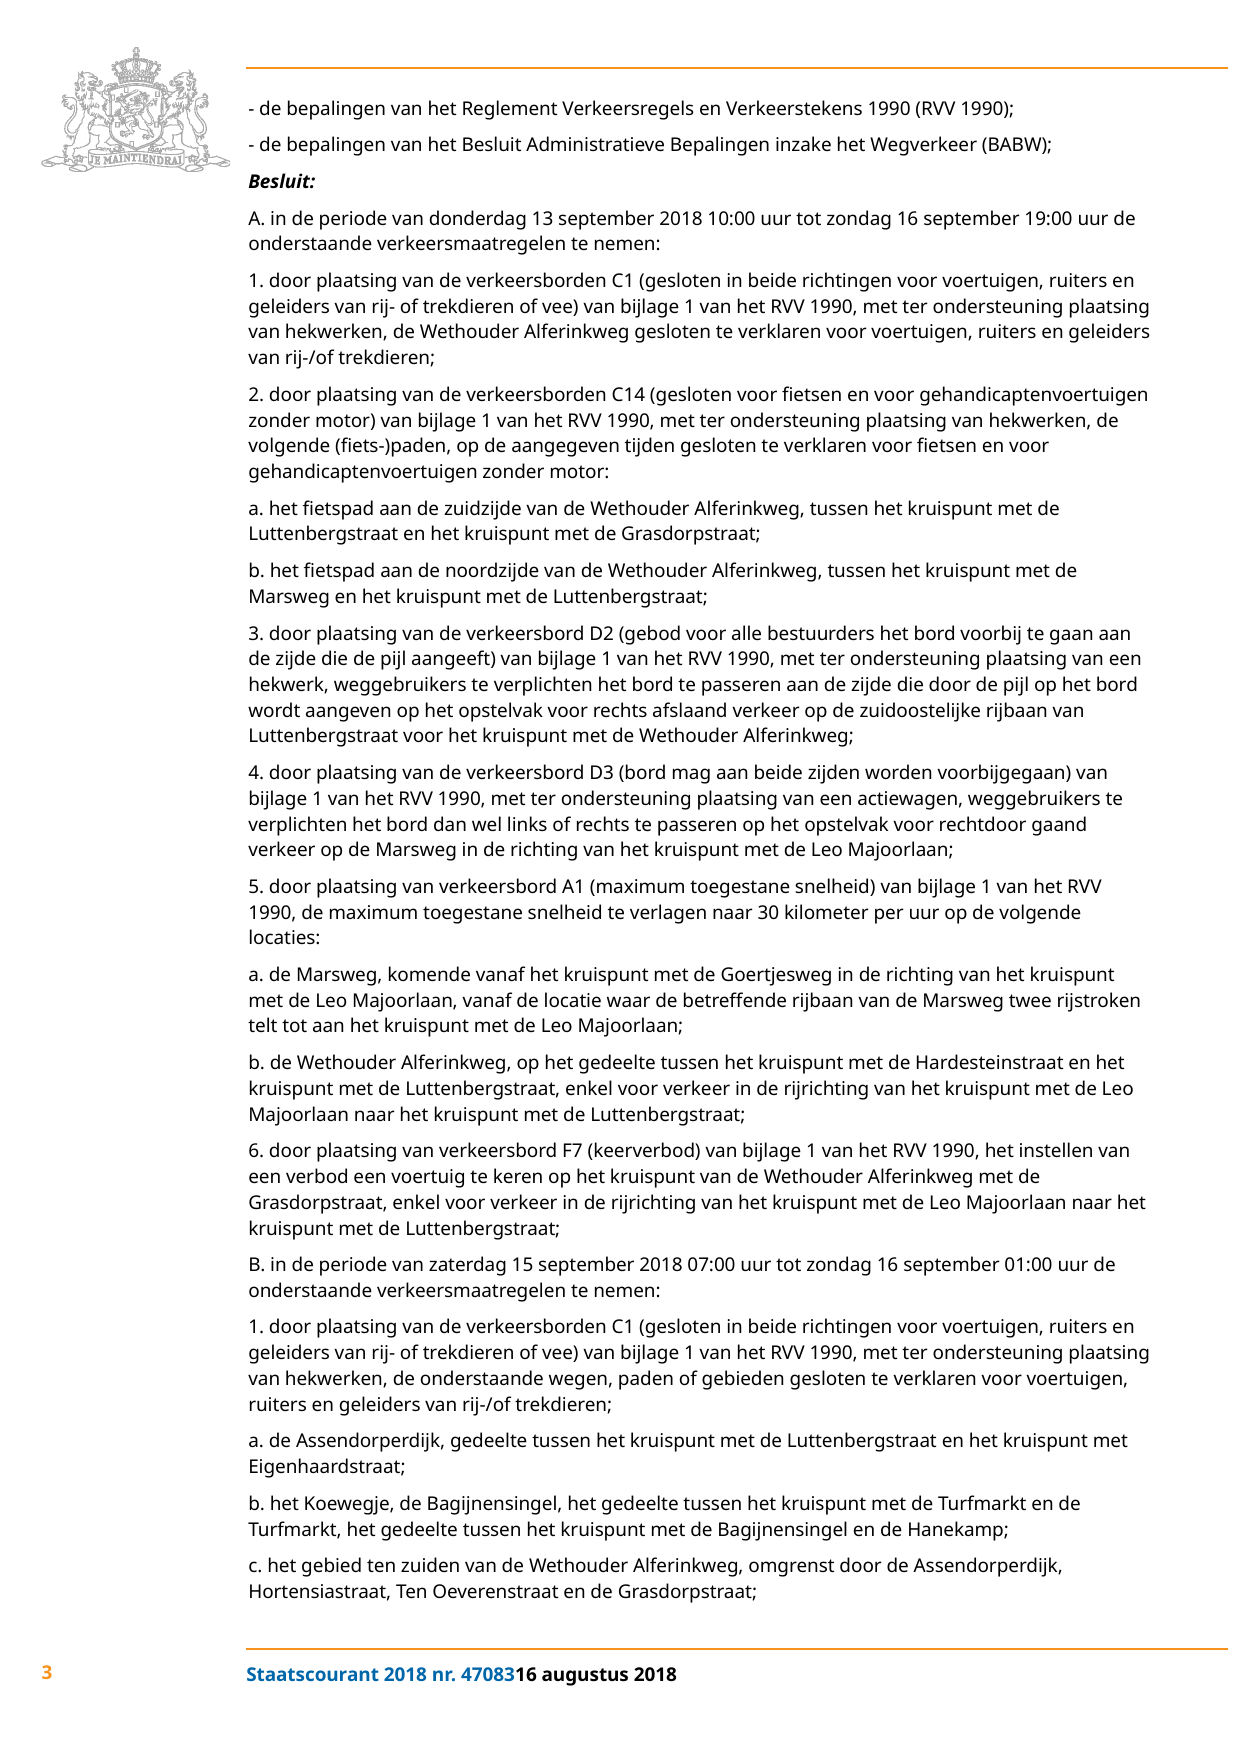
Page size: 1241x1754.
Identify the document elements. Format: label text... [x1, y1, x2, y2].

text Besluit: [248, 168, 1152, 194]
text 5. door plaatsing van verkeersbord A1 (maximum toegestane snelheid) van bijlage 1 van het RVV 1990, de maximum toegestane snelheid te verlagen naar 30 kilometer per uur op de volgende locaties: [248, 873, 1152, 950]
text b. het Koewegje, de Bagijnensingel, het gedeelte tussen het kruispunt met de Turfmarkt en de Turfmarkt, het gedeelte tussen het kruispunt met de Bagijnensingel en de Hanekamp; [248, 1490, 1152, 1541]
text B. in de periode van zaterdag 15 september 2018 07:00 uur tot zondag 16 september 01:00 uur de onderstaande verkeersmaatregelen te nemen: [248, 1251, 1152, 1303]
text 4. door plaatsing van de verkeersbord D3 (bord mag aan beide zijden worden voorbijgegaan) van bijlage 1 van het RVV 1990, met ter ondersteuning plaatsing van een actiewagen, weggebruikers te verplichten het bord dan wel links of rechts te passeren op het opstelvak voor rechtdoor gaand verkeer op de Marsweg in de richting van het kruispunt met de Leo Majoorlaan; [248, 759, 1152, 862]
text b. het fietspad aan de noordzijde van de Wethouder Alferinkweg, tussen het kruispunt met de Marsweg en het kruispunt met de Luttenbergstraat; [248, 557, 1152, 609]
text 3. door plaatsing van de verkeersbord D2 (gebod voor alle bestuurders het bord voorbij te gaan aan de zijde die de pijl aangeeft) van bijlage 1 van het RVV 1990, met ter ondersteuning plaatsing van een hekwerk, weggebruikers te verplichten het bord te passeren aan de zijde die door de pijl op het bord wordt aangeven op het opstelvak voor rechts afslaand verkeer op de zuidoostelijke rijbaan van Luttenbergstraat voor het kruispunt met de Wethouder Alferinkweg; [248, 620, 1152, 748]
text c. het gebied ten zuiden van de Wethouder Alferinkweg, omgrenst door de Assendorperdijk, Hortensiastraat, Ten Oeverenstraat en de Grasdorpstraat; [248, 1552, 1152, 1604]
text 2. door plaatsing van de verkeersborden C14 (gesloten voor fietsen en voor gehandicaptenvoertuigen zonder motor) van bijlage 1 van het RVV 1990, met ter ondersteuning plaatsing van hekwerken, de volgende (fiets-)paden, op de aangegeven tijden gesloten te verklaren voor fietsen en voor gehandicaptenvoertuigen zonder motor: [248, 381, 1152, 484]
text a. de Assendorperdijk, gedeelte tussen het kruispunt met de Luttenbergstraat en het kruispunt met Eigenhaardstraat; [248, 1428, 1152, 1479]
text - de bepalingen van het Reglement Verkeersregels en Verkeerstekens 1990 (RVV 1990); [248, 95, 1152, 121]
text a. de Marsweg, komende vanaf het kruispunt met de Goertjesweg in de richting van het kruispunt met de Leo Majoorlaan, vanaf de locatie waar de betreffende rijbaan van de Marsweg twee rijstroken telt tot aan het kruispunt met de Leo Majoorlaan; [248, 961, 1152, 1038]
text A. in de periode van donderdag 13 september 2018 10:00 uur tot zondag 16 september 19:00 uur de onderstaande verkeersmaatregelen te nemen: [248, 205, 1152, 256]
text 1. door plaatsing van de verkeersborden C1 (gesloten in beide richtingen voor voertuigen, ruiters en geleiders van rij- of trekdieren of vee) van bijlage 1 van het RVV 1990, met ter ondersteuning plaatsing van hekwerken, de Wethouder Alferinkweg gesloten te verklaren voor voertuigen, ruiters en geleiders van rij-/of trekdieren; [248, 267, 1152, 370]
picture [41, 47, 231, 172]
text 6. door plaatsing van verkeersbord F7 (keerverbod) van bijlage 1 van het RVV 1990, het instellen van een verbod een voertuig te keren op het kruispunt van de Wethouder Alferinkweg met de Grasdorpstraat, enkel voor verkeer in de rijrichting van het kruispunt met de Leo Majoorlaan naar het kruispunt met de Luttenbergstraat; [248, 1137, 1152, 1240]
text - de bepalingen van het Besluit Administratieve Bepalingen inzake het Wegverkeer (BABW); [248, 131, 1152, 157]
text 1. door plaatsing van de verkeersborden C1 (gesloten in beide richtingen voor voertuigen, ruiters en geleiders van rij- of trekdieren of vee) van bijlage 1 van het RVV 1990, met ter ondersteuning plaatsing van hekwerken, de onderstaande wegen, paden of gebieden gesloten te verklaren voor voertuigen, ruiters en geleiders van rij-/of trekdieren; [248, 1314, 1152, 1417]
text a. het fietspad aan de zuidzijde van de Wethouder Alferinkweg, tussen het kruispunt met de Luttenbergstraat en het kruispunt met de Grasdorpstraat; [248, 495, 1152, 546]
text b. de Wethouder Alferinkweg, op het gedeelte tussen het kruispunt met de Hardesteinstraat en het kruispunt met de Luttenbergstraat, enkel voor verkeer in de rijrichting van het kruispunt met de Leo Majoorlaan naar het kruispunt met de Luttenbergstraat; [248, 1049, 1152, 1127]
